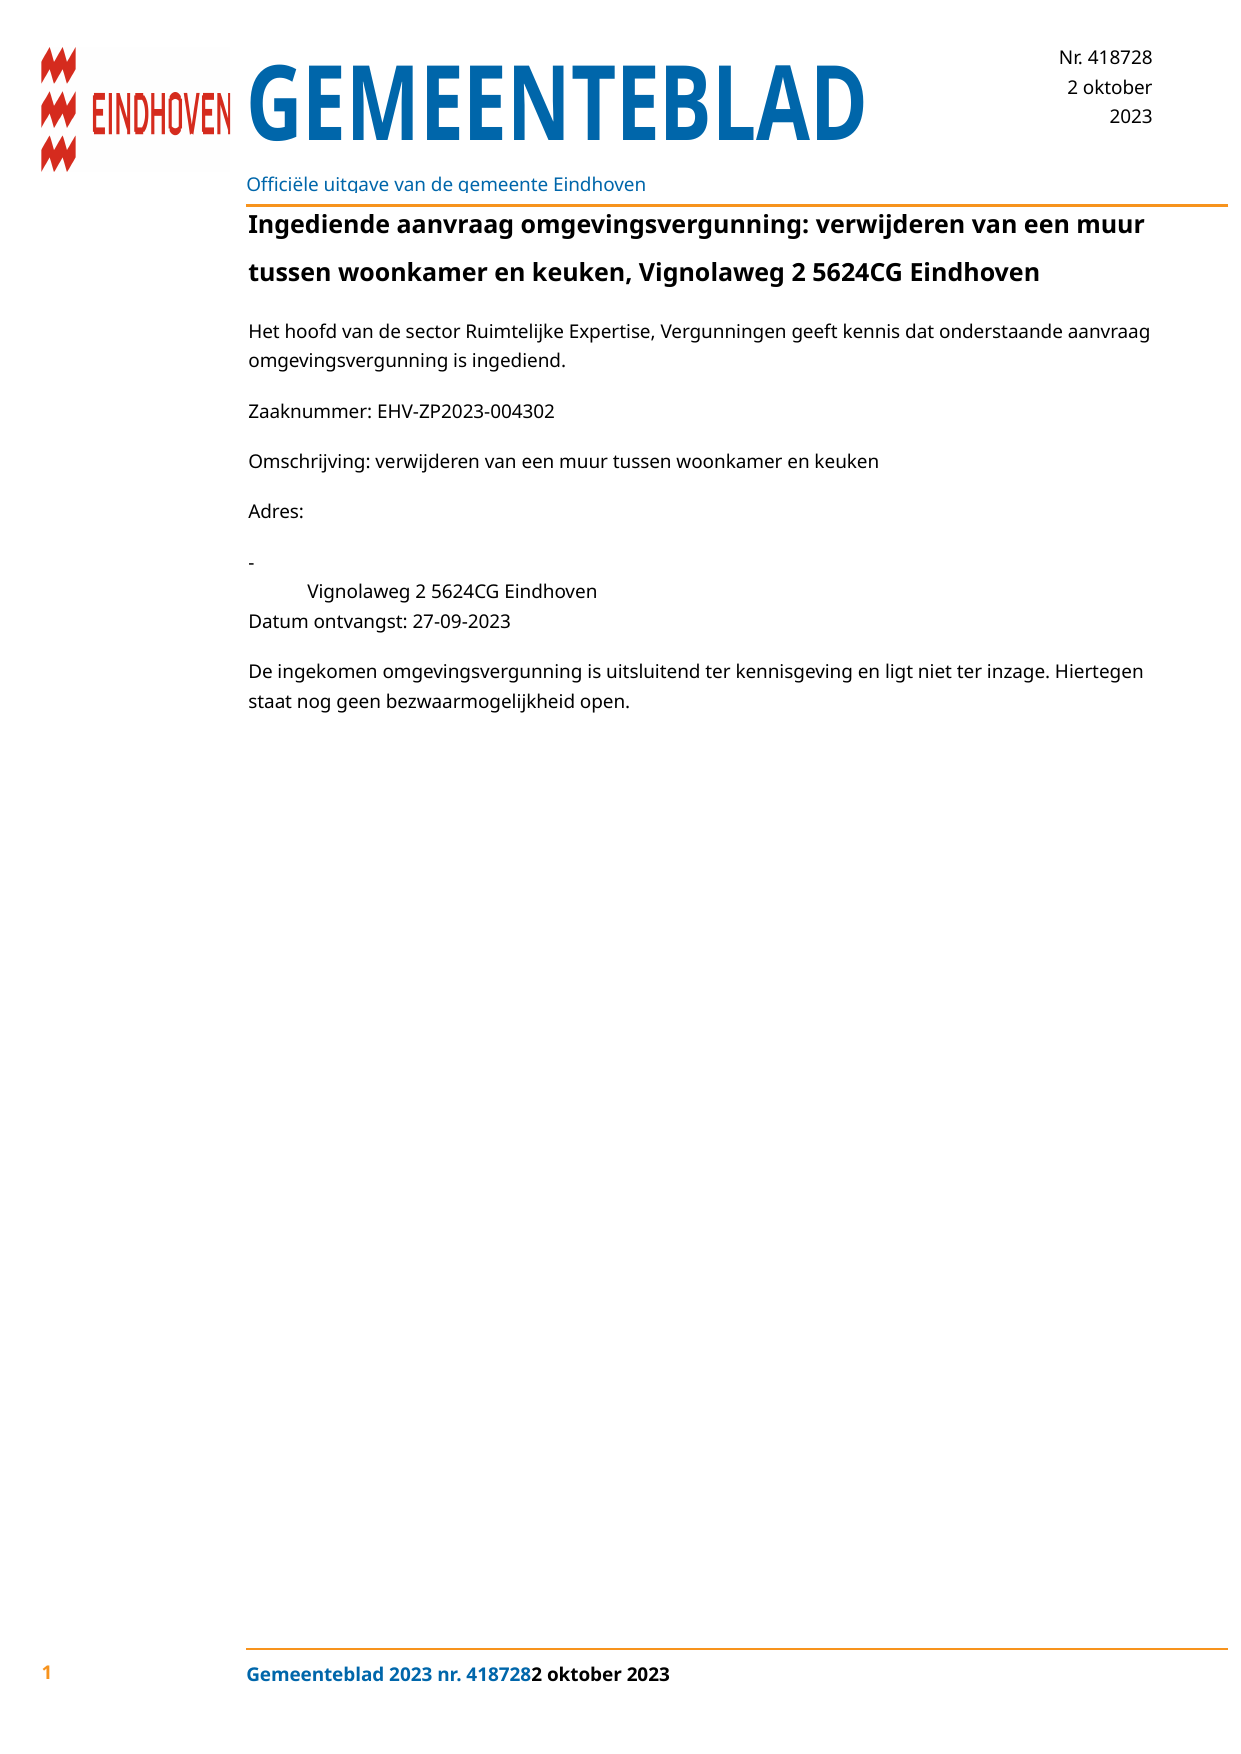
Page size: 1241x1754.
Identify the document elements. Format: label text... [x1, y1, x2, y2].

text Ingediende aanvraag omgevingsvergunning: verwijderen van een muur tussen woonkamer en keuken, Vignolaweg 2 5624CG Eindhoven [248, 207, 1152, 288]
text Adres: [248, 499, 1152, 524]
picture [41, 47, 231, 172]
text De ingekomen omgevingsvergunning is uitsluitend ter kennisgeving en ligt niet ter inzage. Hiertegen staat nog geen bezwaarmogelijkheid open. [248, 659, 1152, 714]
text Het hoofd van de sector Ruimtelijke Expertise, Vergunningen geeft kennis dat onderstaande aanvraag omgevingsvergunning is ingediend. [248, 318, 1152, 373]
text Zaaknummer: EHV-ZP2023-004302 [248, 398, 1152, 424]
text Omschrijving: verwijderen van een muur tussen woonkamer en keuken [248, 448, 1152, 474]
list Vignolaweg 2 5624CG Eindhoven [248, 579, 1152, 604]
text Datum ontvangst: 27-09-2023 [248, 608, 1152, 634]
